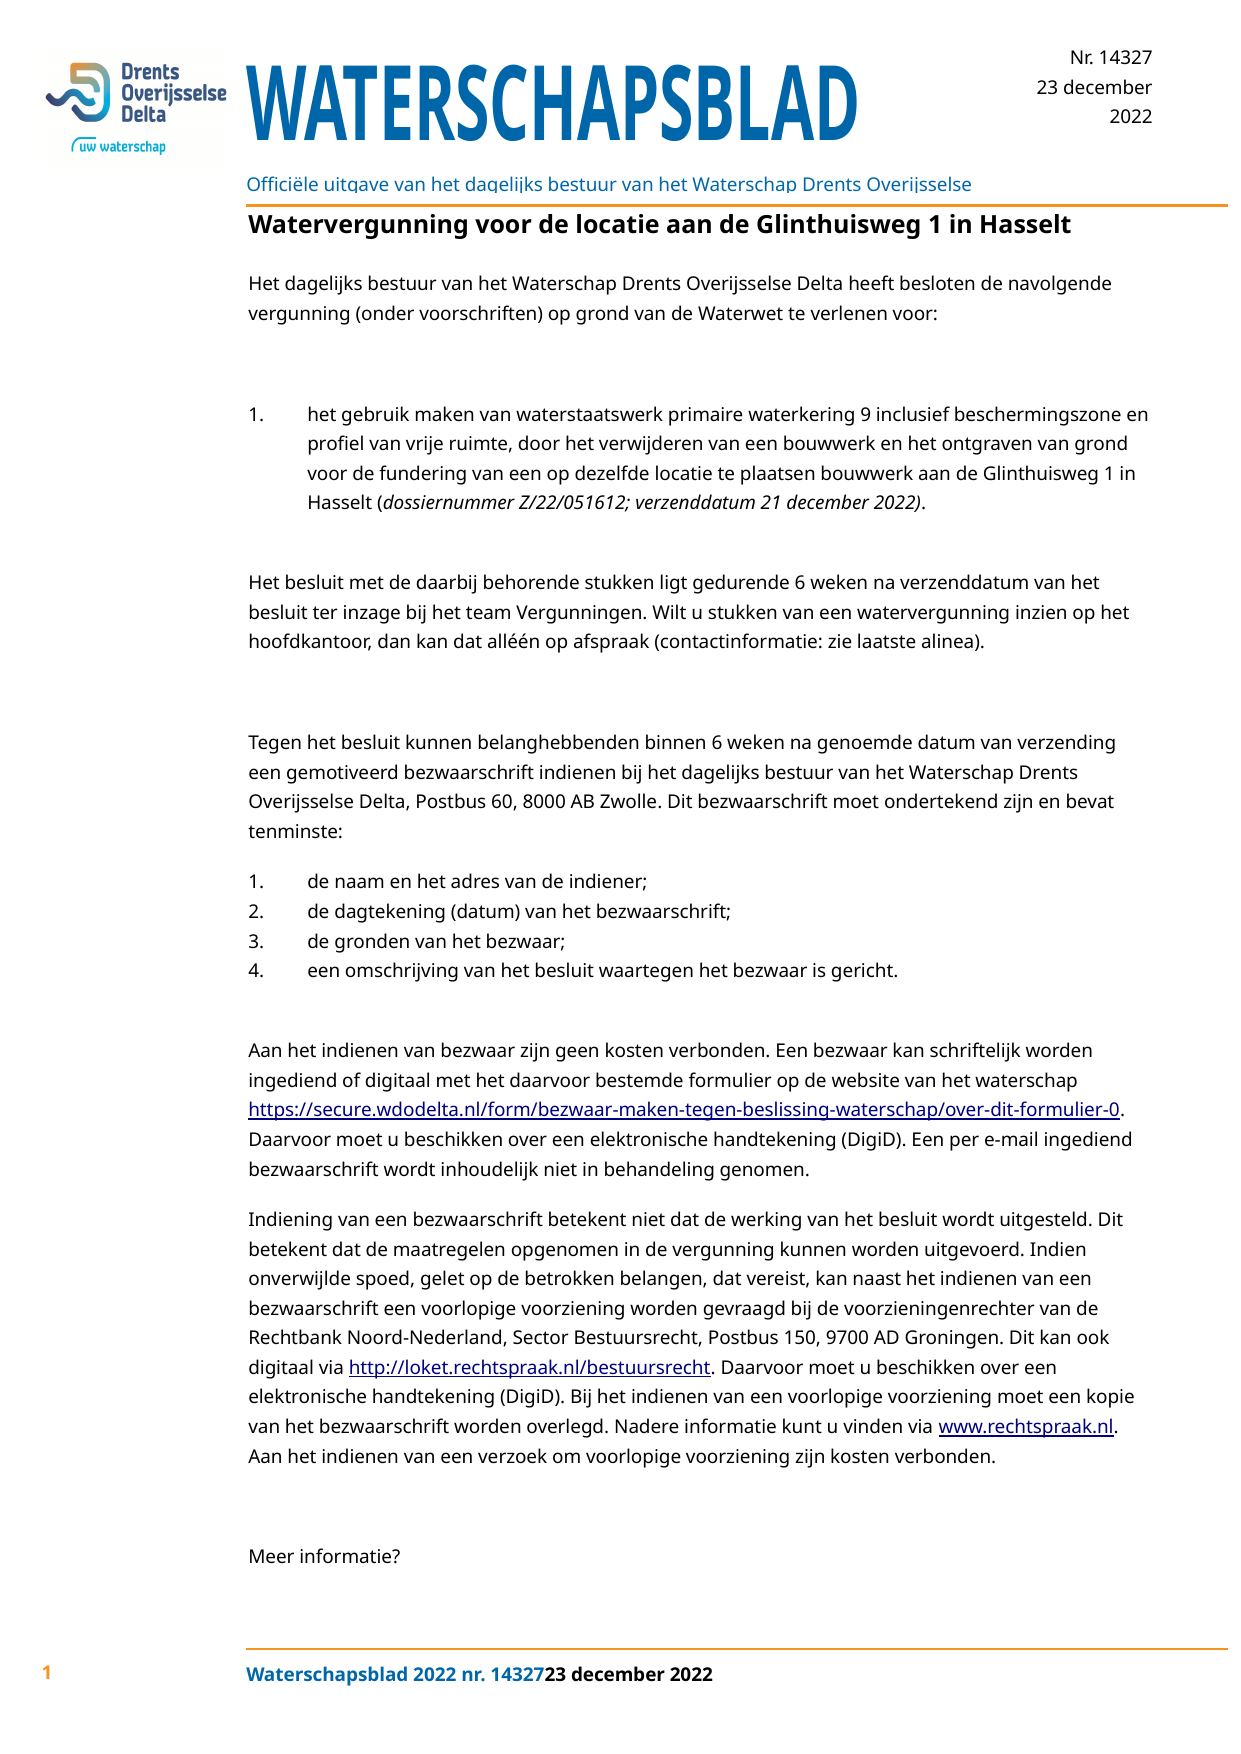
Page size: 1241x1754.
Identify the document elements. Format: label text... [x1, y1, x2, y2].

text Meer informatie? [248, 1544, 1152, 1569]
text Indiening van een bezwaarschrift betekent niet dat de werking van het besluit wordt uitgesteld. Dit betekent dat de maatregelen opgenomen in de vergunning kunnen worden uitgevoerd. Indien onverwijlde spoed, gelet op de betrokken belangen, dat vereist, kan naast het indienen van een bezwaarschrift een voorlopige voorziening worden gevraagd bij de voorzieningenrechter van de Rechtbank Noord-Nederland, Sector Bestuursrecht, Postbus 150, 9700 AD Groningen. Dit kan ook digitaal via http://loket.rechtspraak.nl/bestuursrecht. Daarvoor moet u beschikken over een elektronische handtekening (DigiD). Bij het indienen van een voorlopige voorziening moet een kopie van het bezwaarschrift worden overlegd. Nadere informatie kunt u vinden via www.rechtspraak.nl. Aan het indienen van een verzoek om voorlopige voorziening zijn kosten verbonden. [248, 1206, 1152, 1468]
text Het besluit met de daarbij behorende stukken ligt gedurende 6 weken na verzenddatum van het besluit ter inzage bij het team Vergunningen. Wilt u stukken van een watervergunning inzien op het hoofdkantoor, dan kan dat alléén op afspraak (contactinformatie: zie laatste alinea). [248, 569, 1152, 654]
text Het dagelijks bestuur van het Waterschap Drents Overijsselse Delta heeft besloten de navolgende vergunning (onder voorschriften) op grond van de Waterwet te verlenen voor: [248, 270, 1152, 326]
text Watervergunning voor de locatie aan de Glinthuisweg 1 in Hasselt [248, 207, 1152, 241]
list de dagtekening (datum) van het bezwaarschrift; [248, 898, 1152, 924]
list het gebruik maken van waterstaatswerk primaire waterkering 9 inclusief beschermingszone en profiel van vrije ruimte, door het verwijderen van een bouwwerk en het ontgraven van grond voor de fundering van een op dezelfde locatie te plaatsen bouwwerk aan de Glinthuisweg 1 in Hasselt (dossiernummer Z/22/051612; verzenddatum 21 december 2022). [248, 401, 1152, 515]
text Tegen het besluit kunnen belanghebbenden binnen 6 weken na genoemde datum van verzending een gemotiveerd bezwaarschrift indienen bij het dagelijks bestuur van het Waterschap Drents Overijsselse Delta, Postbus 60, 8000 AB Zwolle. Dit bezwaarschrift moet ondertekend zijn en bevat tenminste: [248, 729, 1152, 844]
list de gronden van het bezwaar; [248, 928, 1152, 953]
text Aan het indienen van bezwaar zijn geen kosten verbonden. Een bezwaar kan schriftelijk worden ingediend of digitaal met het daarvoor bestemde formulier op de website van het waterschap https://secure.wdodelta.nl/form/bezwaar-maken-tegen-beslissing-waterschap/over-dit-formulier-0. Daarvoor moet u beschikken over een elektronische handtekening (DigiD). Een per e-mail ingediend bezwaarschrift wordt inhoudelijk niet in behandeling genomen. [248, 1037, 1152, 1181]
list een omschrijving van het besluit waartegen het bezwaar is gericht. [248, 957, 1152, 983]
list de naam en het adres van de indiener; [248, 869, 1152, 894]
picture [41, 47, 231, 172]
